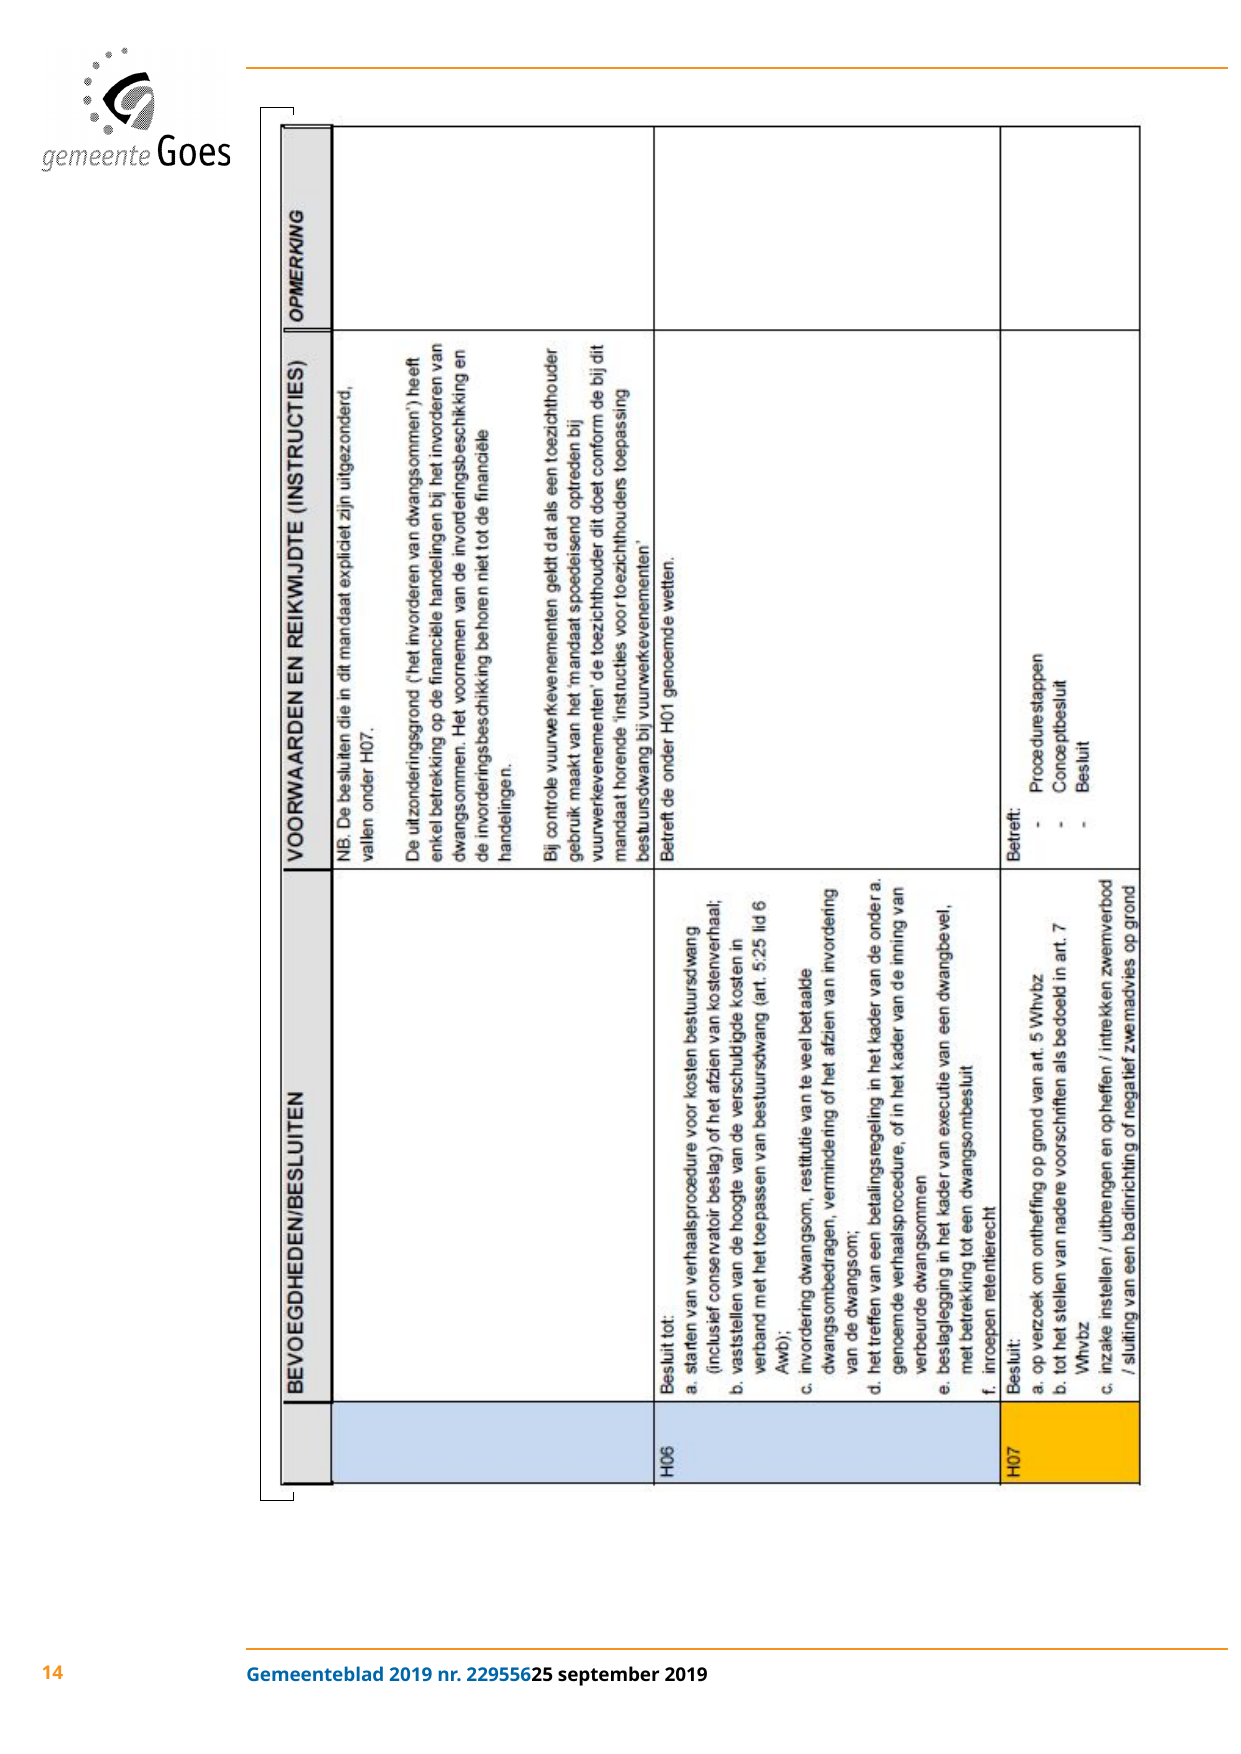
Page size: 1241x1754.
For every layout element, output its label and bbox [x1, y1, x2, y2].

picture [41, 47, 231, 172]
picture [268, 115, 1155, 1492]
